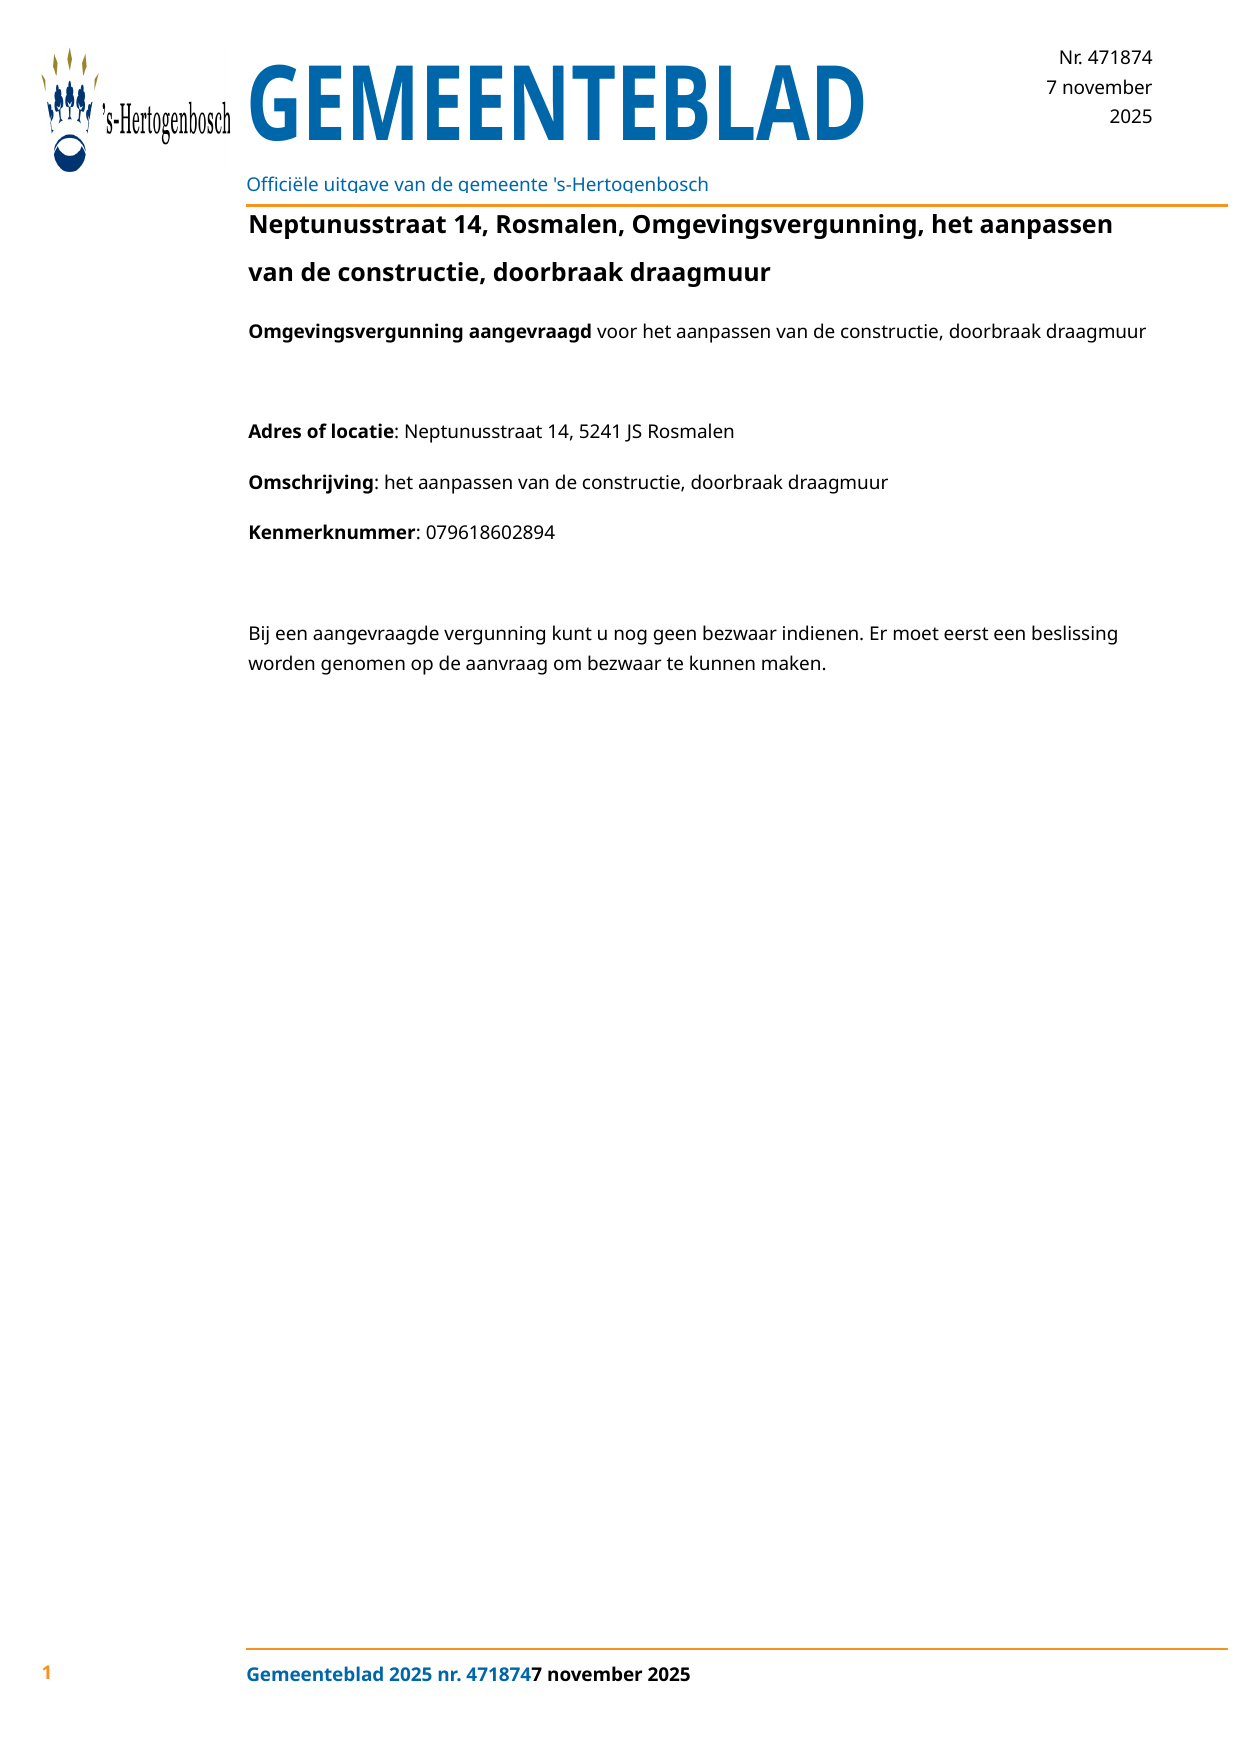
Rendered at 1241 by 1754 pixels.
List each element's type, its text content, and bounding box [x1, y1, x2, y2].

text Neptunusstraat 14, Rosmalen, Omgevingsvergunning, het aanpassen van de constructie, doorbraak draagmuur [248, 207, 1152, 288]
picture [41, 47, 231, 172]
text Omgevingsvergunning aangevraagd voor het aanpassen van de constructie, doorbraak draagmuur [248, 318, 1152, 344]
text Kenmerknummer: 079618602894 [248, 519, 1152, 545]
text Omschrijving: het aanpassen van de constructie, doorbraak draagmuur [248, 469, 1152, 495]
text Adres of locatie: Neptunusstraat 14, 5241 JS Rosmalen [248, 419, 1152, 444]
text Bij een aangevraagde vergunning kunt u nog geen bezwaar indienen. Er moet eerst een beslissing worden genomen op de aanvraag om bezwaar te kunnen maken. [248, 620, 1152, 676]
